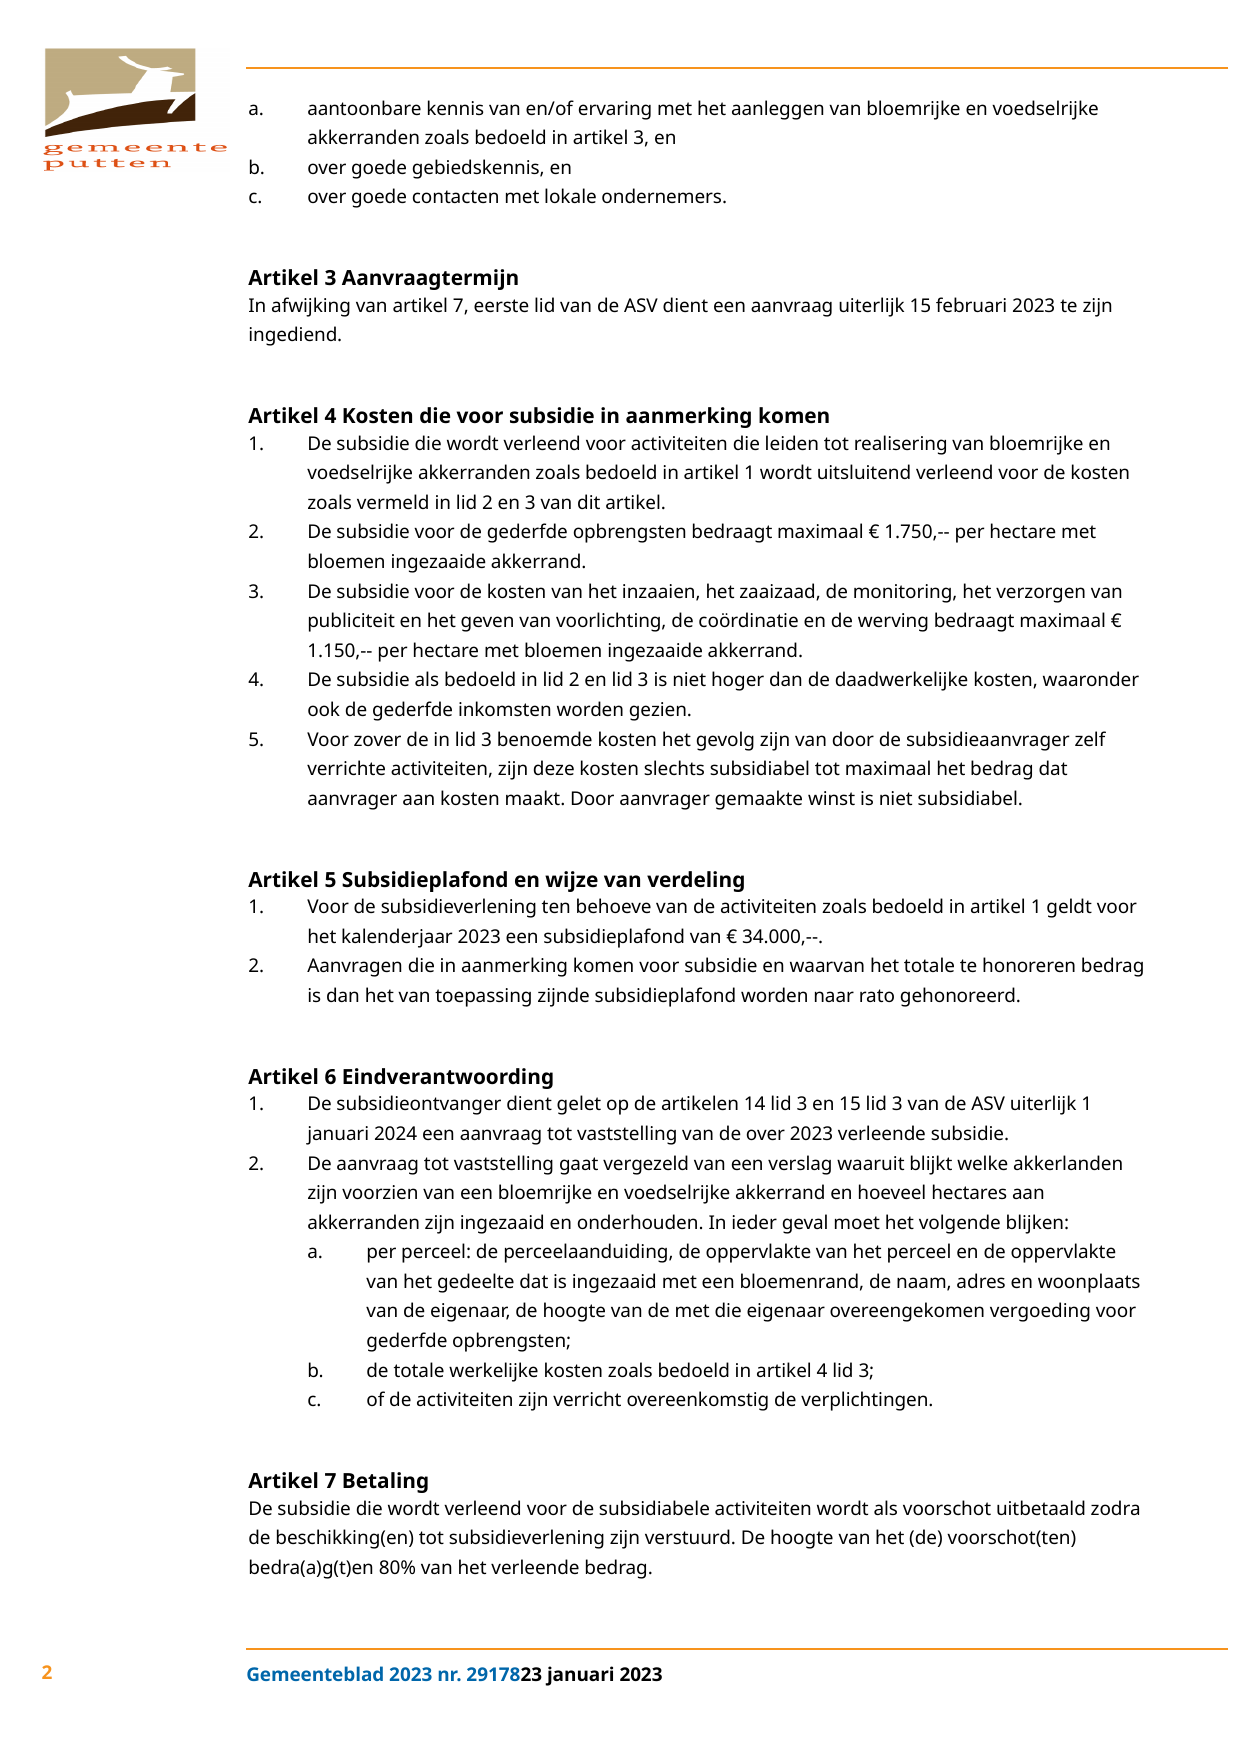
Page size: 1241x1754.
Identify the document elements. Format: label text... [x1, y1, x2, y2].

text Artikel 6 Eindverantwoording [248, 1062, 1152, 1091]
list de totale werkelijke kosten zoals bedoeld in artikel 4 lid 3; [307, 1357, 1152, 1383]
list De subsidie als bedoeld in lid 2 en lid 3 is niet hoger dan de daadwerkelijke kosten, waaronder ook de gederfde inkomsten worden gezien. [248, 667, 1152, 722]
list over goede contacten met lokale ondernemers. [248, 183, 1152, 209]
text Artikel 4 Kosten die voor subsidie in aanmerking komen [248, 402, 1152, 430]
text Artikel 3 Aanvraagtermijn [248, 263, 1152, 292]
list Aanvragen die in aanmerking komen voor subsidie en waarvan het totale te honoreren bedrag is dan het van toepassing zijnde subsidieplafond worden naar rato gehonoreerd. [248, 953, 1152, 1008]
list De subsidieontvanger dient gelet op de artikelen 14 lid 3 en 15 lid 3 van de ASV uiterlijk 1 januari 2024 een aanvraag tot vaststelling van de over 2023 verleende subsidie. [248, 1091, 1152, 1146]
text Artikel 7 Betaling [248, 1466, 1152, 1495]
list over goede gebiedskennis, en [248, 154, 1152, 180]
list De subsidie voor de gederfde opbrengsten bedraagt maximaal € 1.750,-- per hectare met bloemen ingezaaide akkerrand. [248, 519, 1152, 574]
list De subsidie voor de kosten van het inzaaien, het zaaizaad, de monitoring, het verzorgen van publiciteit en het geven van voorlichting, de coördinatie en de werving bedraagt maximaal € 1.150,-- per hectare met bloemen ingezaaide akkerrand. [248, 578, 1152, 663]
list De aanvraag tot vaststelling gaat vergezeld van een verslag waaruit blijkt welke akkerlanden zijn voorzien van een bloemrijke en voedselrijke akkerrand en hoeveel hectares aan akkerranden zijn ingezaaid en onderhouden. In ieder geval moet het volgende blijken: [248, 1150, 1152, 1235]
text In afwijking van artikel 7, eerste lid van de ASV dient een aanvraag uiterlijk 15 februari 2023 te zijn ingediend. [248, 292, 1152, 347]
text De subsidie die wordt verleend voor de subsidiabele activiteiten wordt als voorschot uitbetaald zodra de beschikking(en) tot subsidieverlening zijn verstuurd. De hoogte van het (de) voorschot(ten) bedra(a)g(t)en 80% van het verleende bedrag. [248, 1495, 1152, 1580]
list Voor de subsidieverlening ten behoeve van de activiteiten zoals bedoeld in artikel 1 geldt voor het kalenderjaar 2023 een subsidieplafond van € 34.000,--. [248, 893, 1152, 949]
list De subsidie die wordt verleend voor activiteiten die leiden tot realisering van bloemrijke en voedselrijke akkerranden zoals bedoeld in artikel 1 wordt uitsluitend verleend voor de kosten zoals vermeld in lid 2 en 3 van dit artikel. [248, 430, 1152, 515]
list of de activiteiten zijn verricht overeenkomstig de verplichtingen. [307, 1386, 1152, 1412]
picture [41, 47, 231, 172]
list Voor zover de in lid 3 benoemde kosten het gevolg zijn van door de subsidieaanvrager zelf verrichte activiteiten, zijn deze kosten slechts subsidiabel tot maximaal het bedrag dat aanvrager aan kosten maakt. Door aanvrager gemaakte winst is niet subsidiabel. [248, 726, 1152, 811]
list aantoonbare kennis van en/of ervaring met het aanleggen van bloemrijke en voedselrijke akkerranden zoals bedoeld in artikel 3, en [248, 95, 1152, 150]
list per perceel: de perceelaanduiding, de oppervlakte van het perceel en de oppervlakte van het gedeelte dat is ingezaaid met een bloemenrand, de naam, adres en woonplaats van de eigenaar, de hoogte van de met die eigenaar overeengekomen vergoeding voor gederfde opbrengsten; [307, 1238, 1152, 1353]
text Artikel 5 Subsidieplafond en wijze van verdeling [248, 865, 1152, 893]
